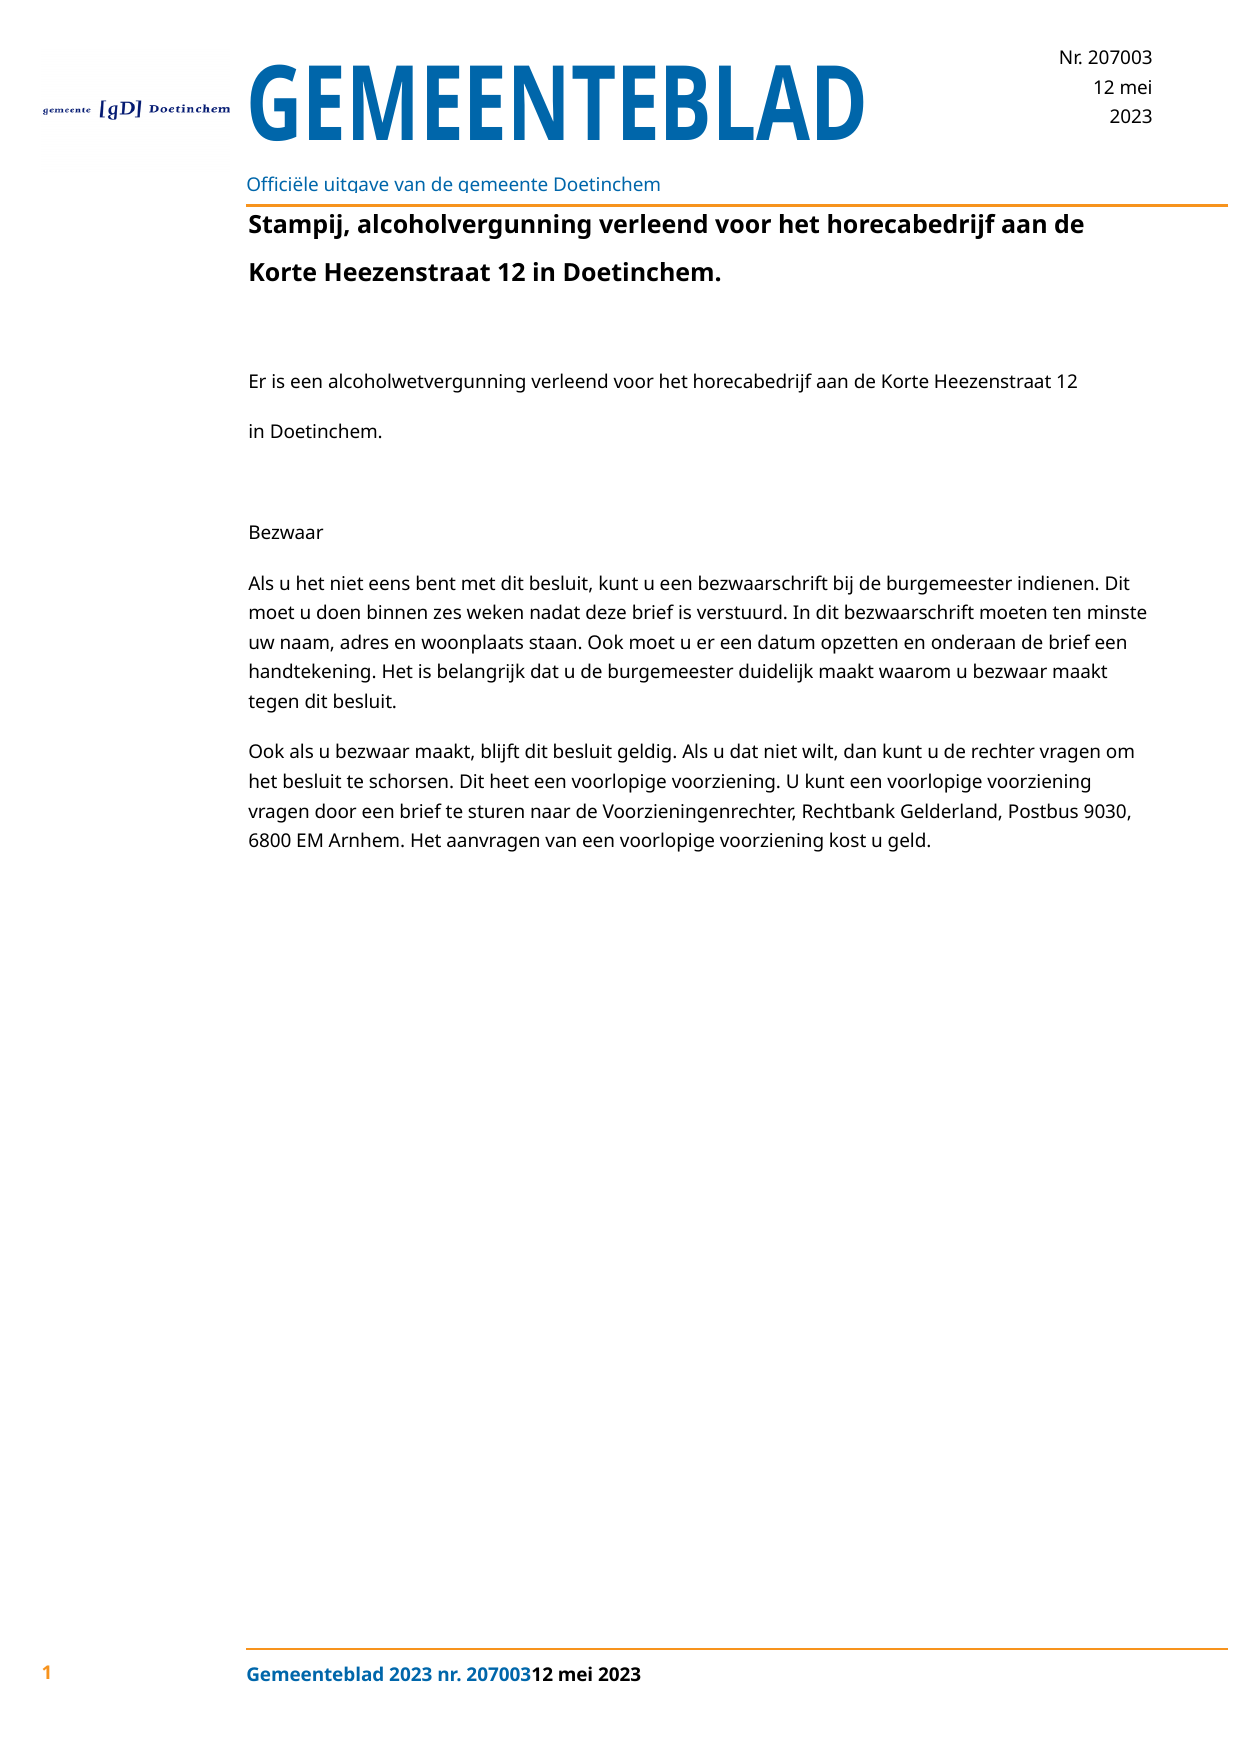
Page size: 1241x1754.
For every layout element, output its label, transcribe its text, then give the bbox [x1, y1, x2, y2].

text Bezwaar [248, 519, 1152, 545]
text Stampij, alcoholvergunning verleend voor het horecabedrijf aan de Korte Heezenstraat 12 in Doetinchem. [248, 207, 1152, 288]
text Ook als u bezwaar maakt, blijft dit besluit geldig. Als u dat niet wilt, dan kunt u de rechter vragen om het besluit te schorsen. Dit heet een voorlopige voorziening. U kunt een voorlopige voorziening vragen door een brief te sturen naar de Voorzieningenrechter, Rechtbank Gelderland, Postbus 9030, 6800 EM Arnhem. Het aanvragen van een voorlopige voorziening kost u geld. [248, 739, 1152, 853]
text Er is een alcoholwetvergunning verleend voor het horecabedrijf aan de Korte Heezenstraat 12 [248, 368, 1152, 394]
text Als u het niet eens bent met dit besluit, kunt u een bezwaarschrift bij de burgemeester indienen. Dit moet u doen binnen zes weken nadat deze brief is verstuurd. In dit bezwaarschrift moeten ten minste uw naam, adres en woonplaats staan. Ook moet u er een datum opzetten en onderaan de brief een handtekening. Het is belangrijk dat u de burgemeester duidelijk maakt waarom u bezwaar maakt tegen dit besluit. [248, 570, 1152, 714]
picture [41, 47, 231, 172]
text in Doetinchem. [248, 419, 1152, 444]
